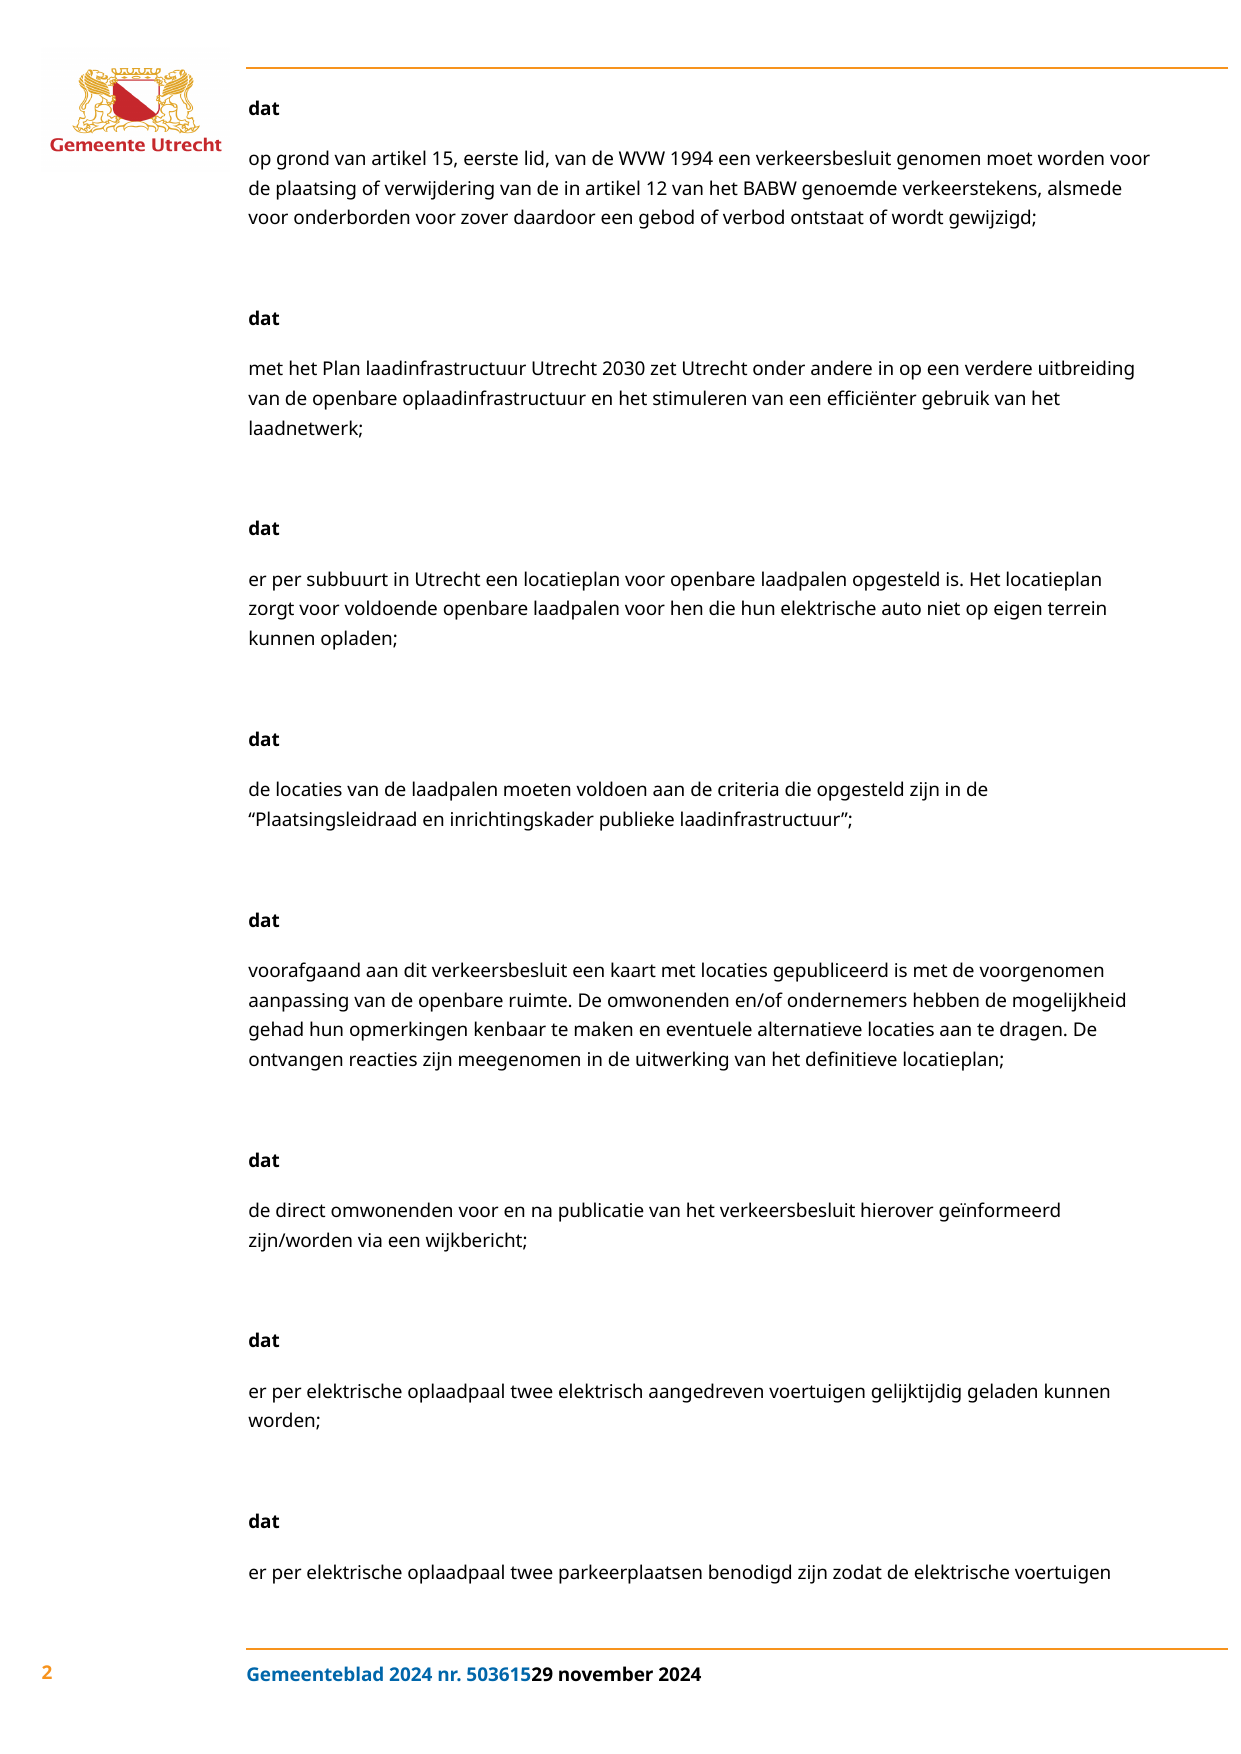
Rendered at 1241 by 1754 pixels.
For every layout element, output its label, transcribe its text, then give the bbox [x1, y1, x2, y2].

text met het Plan laadinfrastructuur Utrecht 2030 zet Utrecht onder andere in op een verdere uitbreiding van de openbare oplaadinfrastructuur en het stimuleren van een efficiënter gebruik van het laadnetwerk; [248, 356, 1152, 441]
text dat [248, 1328, 1152, 1353]
text dat [248, 305, 1152, 331]
text er per elektrische oplaadpaal twee parkeerplaatsen benodigd zijn zodat de elektrische voertuigen [248, 1559, 1152, 1585]
text dat [248, 907, 1152, 933]
text dat [248, 95, 1152, 121]
text er per elektrische oplaadpaal twee elektrisch aangedreven voertuigen gelijktijdig geladen kunnen worden; [248, 1378, 1152, 1433]
picture [41, 47, 231, 172]
text de locaties van de laadpalen moeten voldoen aan de criteria die opgesteld zijn in de “Plaatsingsleidraad en inrichtingskader publieke laadinfrastructuur”; [248, 776, 1152, 832]
text de direct omwonenden voor en na publicatie van het verkeersbesluit hierover geïnformeerd zijn/worden via een wijkbericht; [248, 1197, 1152, 1253]
text dat [248, 516, 1152, 541]
text dat [248, 1508, 1152, 1534]
text er per subbuurt in Utrecht een locatieplan voor openbare laadpalen opgesteld is. Het locatieplan zorgt voor voldoende openbare laadpalen voor hen die hun elektrische auto niet op eigen terrein kunnen opladen; [248, 566, 1152, 651]
text dat [248, 726, 1152, 752]
text voorafgaand aan dit verkeersbesluit een kaart met locaties gepubliceerd is met de voorgenomen aanpassing van de openbare ruimte. De omwonenden en/of ondernemers hebben de mogelijkheid gehad hun opmerkingen kenbaar te maken en eventuele alternatieve locaties aan te dragen. De ontvangen reacties zijn meegenomen in de uitwerking van het definitieve locatieplan; [248, 957, 1152, 1072]
text dat [248, 1147, 1152, 1173]
text op grond van artikel 15, eerste lid, van de WVW 1994 een verkeersbesluit genomen moet worden voor de plaatsing of verwijdering van de in artikel 12 van het BABW genoemde verkeerstekens, alsmede voor onderborden voor zover daardoor een gebod of verbod ontstaat of wordt gewijzigd; [248, 145, 1152, 230]
